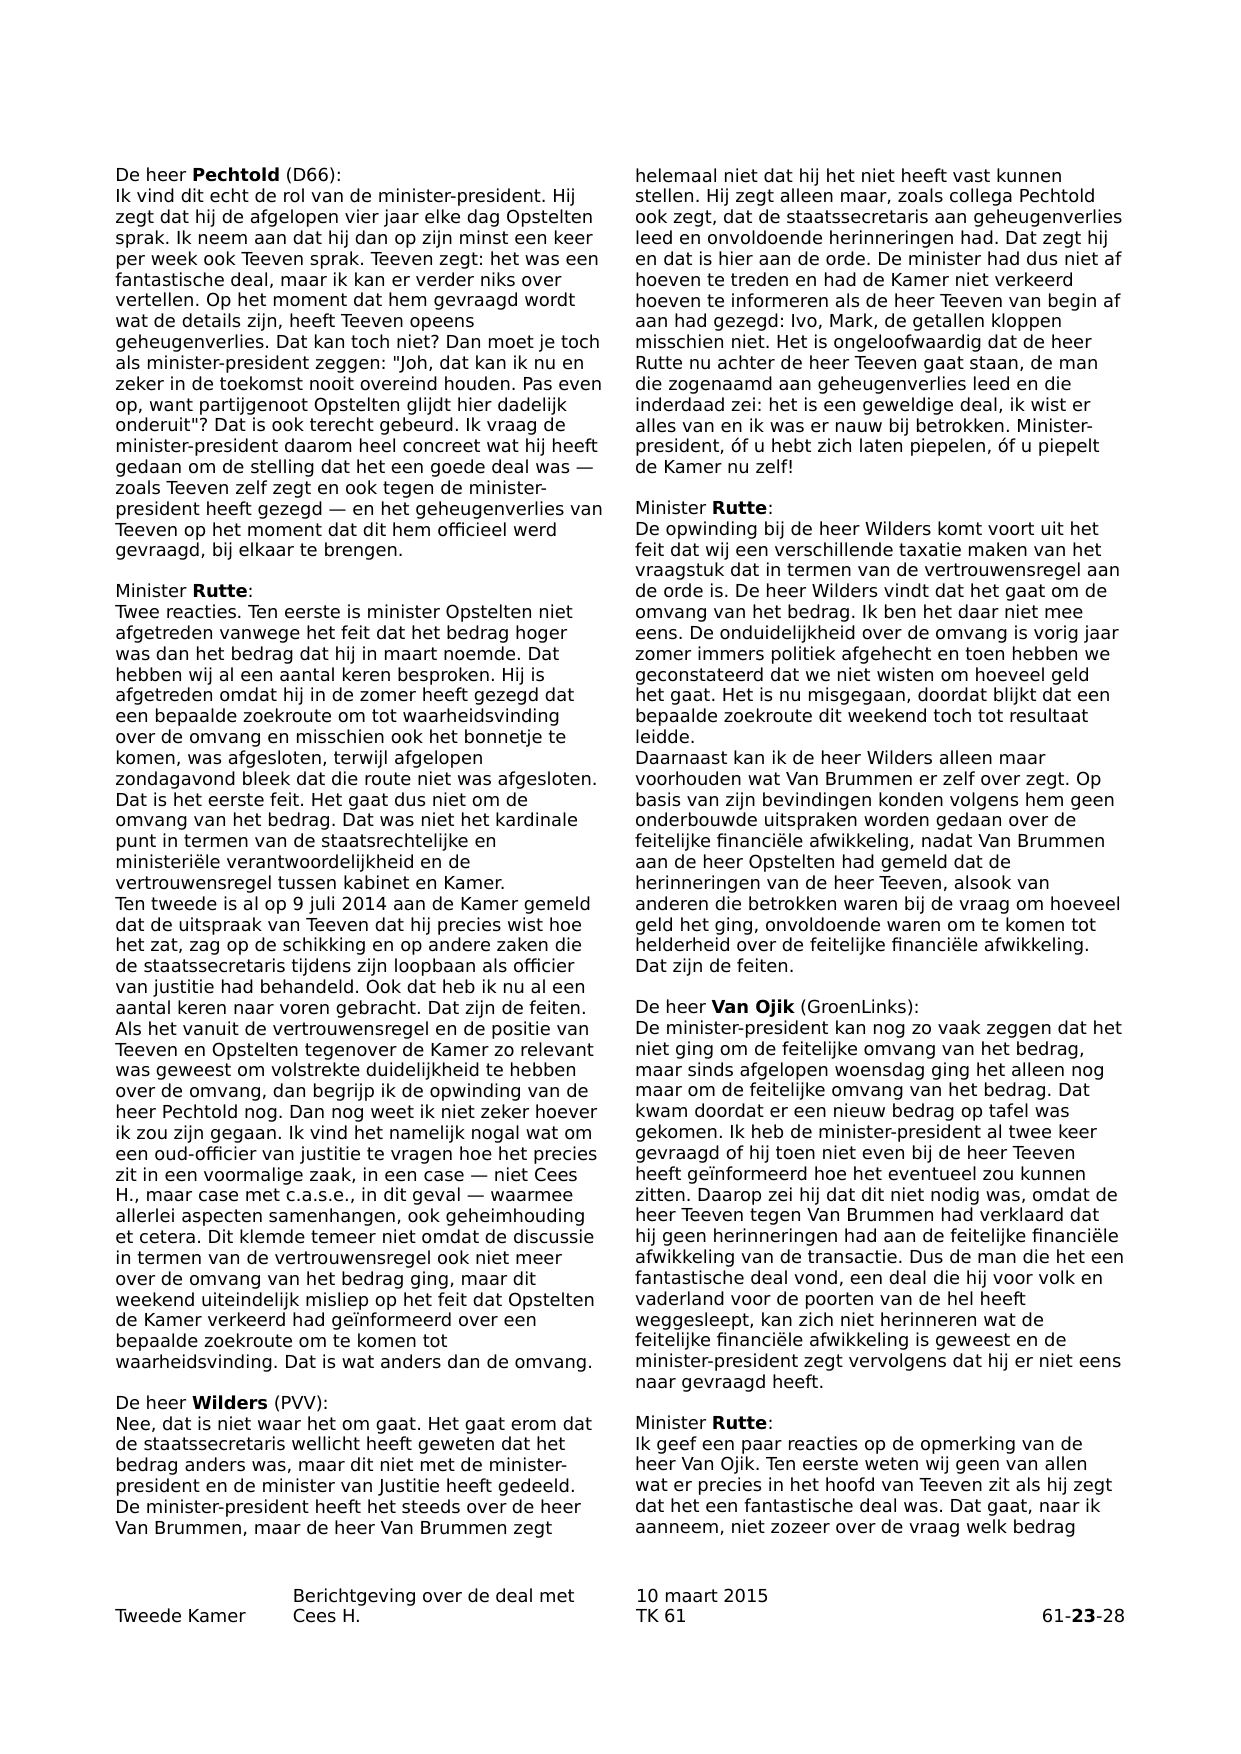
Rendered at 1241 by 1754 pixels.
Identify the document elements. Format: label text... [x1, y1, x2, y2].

text Ik geef een paar reacties op de opmerking van de heer Van Ojik. Ten eerste weten wij geen van allen wat er precies in het hoofd van Teeven zit als hij zegt dat het een fantastische deal was. Dat gaat, naar ik aanneem, niet zozeer over de vraag welk bedrag [635, 1433, 1125, 1537]
text Minister Rutte: [635, 1413, 1125, 1433]
text Minister Rutte: [115, 581, 605, 602]
text De opwinding bij de heer Wilders komt voort uit het feit dat wij een verschillende taxatie maken van het vraagstuk dat in termen van de vertrouwensregel aan de orde is. De heer Wilders vindt dat het gaat om de omvang van het bedrag. Ik ben het daar niet mee eens. De onduidelijkheid over de omvang is vorig jaar zomer immers politiek afgehecht en toen hebben we geconstateerd dat we niet wisten om hoeveel geld het gaat. Het is nu misgegaan, doordat blijkt dat een bepaalde zoekroute dit weekend toch tot resultaat leidde. [635, 518, 1125, 748]
text Ik vind dit echt de rol van de minister-president. Hij zegt dat hij de afgelopen vier jaar elke dag Opstelten sprak. Ik neem aan dat hij dan op zijn minst een keer per week ook Teeven sprak. Teeven zegt: het was een fantastische deal, maar ik kan er verder niks over vertellen. Op het moment dat hem gevraagd wordt wat de details zijn, heeft Teeven opeens geheugenverlies. Dat kan toch niet? Dan moet je toch als minister-president zeggen: "Joh, dat kan ik nu en zeker in de toekomst nooit overeind houden. Pas even op, want partijgenoot Opstelten glijdt hier dadelijk onderuit"? Dat is ook terecht gebeurd. Ik vraag de minister-president daarom heel concreet wat hij heeft gedaan om de stelling dat het een goede deal was — zoals Teeven zelf zegt en ook tegen de minister-president heeft gezegd — en het geheugenverlies van Teeven op het moment dat dit hem officieel werd gevraagd, bij elkaar te brengen. [115, 186, 605, 561]
text Daarnaast kan ik de heer Wilders alleen maar voorhouden wat Van Brummen er zelf over zegt. Op basis van zijn bevindingen konden volgens hem geen onderbouwde uitspraken worden gedaan over de feitelijke financiële afwikkeling, nadat Van Brummen aan de heer Opstelten had gemeld dat de herinneringen van de heer Teeven, alsook van anderen die betrokken waren bij de vraag om hoeveel geld het ging, onvoldoende waren om te komen tot helderheid over de feitelijke financiële afwikkeling. Dat zijn de feiten. [635, 748, 1125, 977]
text De minister-president kan nog zo vaak zeggen dat het niet ging om de feitelijke omvang van het bedrag, maar sinds afgelopen woensdag ging het alleen nog maar om de feitelijke omvang van het bedrag. Dat kwam doordat er een nieuw bedrag op tafel was gekomen. Ik heb de minister-president al twee keer gevraagd of hij toen niet even bij de heer Teeven heeft geïnformeerd hoe het eventueel zou kunnen zitten. Daarop zei hij dat dit niet nodig was, omdat de heer Teeven tegen Van Brummen had verklaard dat hij geen herinneringen had aan de feitelijke financiële afwikkeling van de transactie. Dus de man die het een fantastische deal vond, een deal die hij voor volk en vaderland voor de poorten van de hel heeft weggesleept, kan zich niet herinneren wat de feitelijke financiële afwikkeling is geweest en de minister-president zegt vervolgens dat hij er niet eens naar gevraagd heeft. [635, 1018, 1125, 1393]
text Twee reacties. Ten eerste is minister Opstelten niet afgetreden vanwege het feit dat het bedrag hoger was dan het bedrag dat hij in maart noemde. Dat hebben wij al een aantal keren besproken. Hij is afgetreden omdat hij in de zomer heeft gezegd dat een bepaalde zoekroute om tot waarheidsvinding over de omvang en misschien ook het bonnetje te komen, was afgesloten, terwijl afgelopen zondagavond bleek dat die route niet was afgesloten. Dat is het eerste feit. Het gaat dus niet om de omvang van het bedrag. Dat was niet het kardinale punt in termen van de staatsrechtelijke en ministeriële verantwoordelijkheid en de vertrouwensregel tussen kabinet en Kamer. [115, 602, 605, 893]
text De heer Van Ojik (GroenLinks): [635, 997, 1125, 1018]
text De heer Wilders (PVV): [115, 1393, 605, 1413]
text De heer Pechtold (D66): [115, 165, 605, 186]
text Ten tweede is al op 9 juli 2014 aan de Kamer gemeld dat de uitspraak van Teeven dat hij precies wist hoe het zat, zag op de schikking en op andere zaken die de staatssecretaris tijdens zijn loopbaan als officier van justitie had behandeld. Ook dat heb ik nu al een aantal keren naar voren gebracht. Dat zijn de feiten. Als het vanuit de vertrouwensregel en de positie van Teeven en Opstelten tegenover de Kamer zo relevant was geweest om volstrekte duidelijkheid te hebben over de omvang, dan begrijp ik de opwinding van de heer Pechtold nog. Dan nog weet ik niet zeker hoever ik zou zijn gegaan. Ik vind het namelijk nogal wat om een oud-officier van justitie te vragen hoe het precies zit in een voormalige zaak, in een case — niet Cees H., maar case met c.a.s.e., in dit geval — waarmee allerlei aspecten samenhangen, ook geheimhouding et cetera. Dit klemde temeer niet omdat de discussie in termen van de vertrouwensregel ook niet meer over de omvang van het bedrag ging, maar dit weekend uiteindelijk misliep op het feit dat Opstelten de Kamer verkeerd had geïnformeerd over een bepaalde zoekroute om te komen tot waarheidsvinding. Dat is wat anders dan de omvang. [115, 893, 605, 1373]
text helemaal niet dat hij het niet heeft vast kunnen stellen. Hij zegt alleen maar, zoals collega Pechtold ook zegt, dat de staatssecretaris aan geheugenverlies leed en onvoldoende herinneringen had. Dat zegt hij en dat is hier aan de orde. De minister had dus niet af hoeven te treden en had de Kamer niet verkeerd hoeven te informeren als de heer Teeven van begin af aan had gezegd: Ivo, Mark, de getallen kloppen misschien niet. Het is ongeloofwaardig dat de heer Rutte nu achter de heer Teeven gaat staan, de man die zogenaamd aan geheugenverlies leed en die inderdaad zei: het is een geweldige deal, ik wist er alles van en ik was er nauw bij betrokken. Minister-president, óf u hebt zich laten piepelen, óf u piepelt de Kamer nu zelf! [635, 165, 1125, 478]
text Nee, dat is niet waar het om gaat. Het gaat erom dat de staatssecretaris wellicht heeft geweten dat het bedrag anders was, maar dit niet met de minister-president en de minister van Justitie heeft gedeeld. De minister-president heeft het steeds over de heer Van Brummen, maar de heer Van Brummen zegt [115, 1413, 605, 1538]
text Minister Rutte: [635, 498, 1125, 518]
